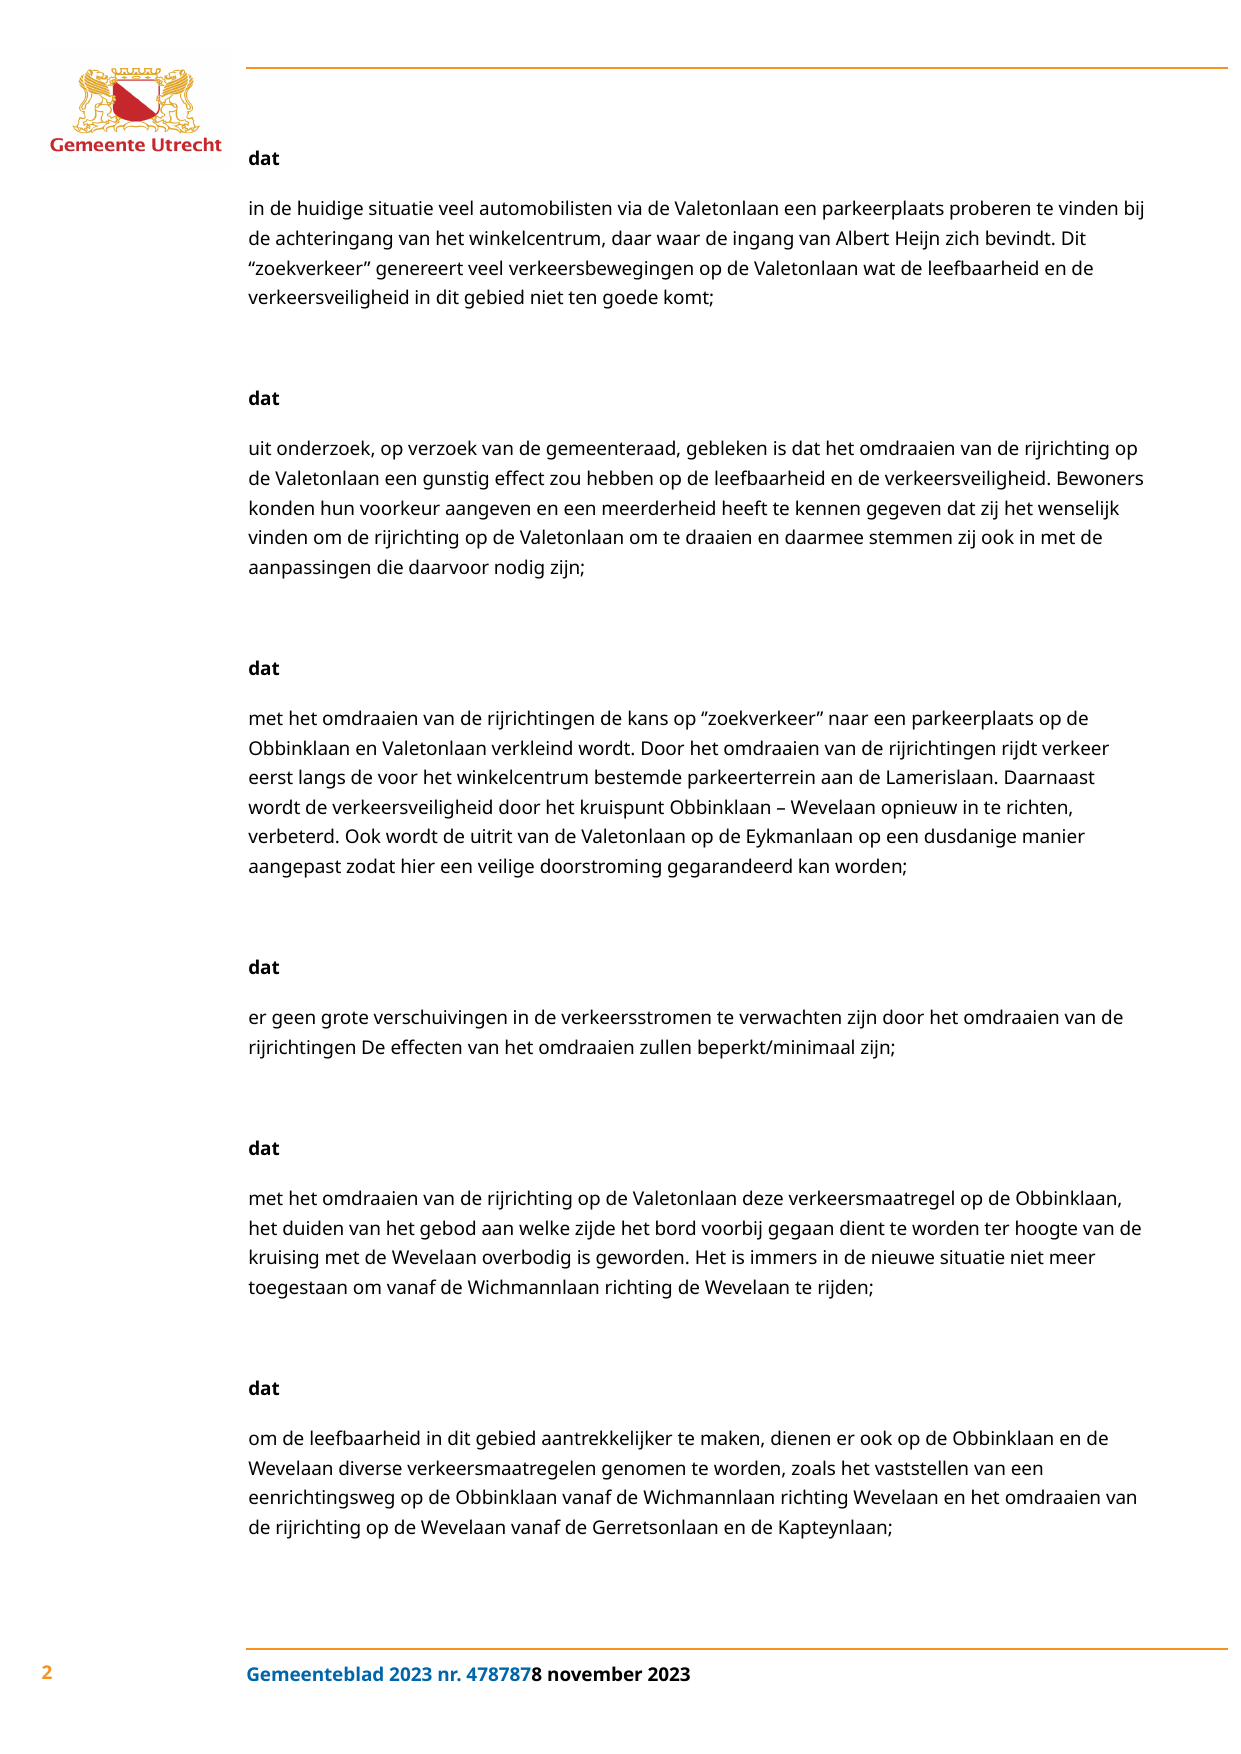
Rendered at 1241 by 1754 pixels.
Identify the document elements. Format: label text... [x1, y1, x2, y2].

text dat [248, 954, 1152, 980]
text uit onderzoek, op verzoek van de gemeenteraad, gebleken is dat het omdraaien van de rijrichting op de Valetonlaan een gunstig effect zou hebben op de leefbaarheid en de verkeersveiligheid. Bewoners konden hun voorkeur aangeven en een meerderheid heeft te kennen gegeven dat zij het wenselijk vinden om de rijrichting op de Valetonlaan om te draaien en daarmee stemmen zij ook in met de aanpassingen die daarvoor nodig zijn; [248, 436, 1152, 580]
text dat [248, 655, 1152, 681]
picture [41, 47, 231, 172]
text dat [248, 145, 1152, 171]
text met het omdraaien van de rijrichtingen de kans op ‘’zoekverkeer’’ naar een parkeerplaats op de Obbinklaan en Valetonlaan verkleind wordt. Door het omdraaien van de rijrichtingen rijdt verkeer eerst langs de voor het winkelcentrum bestemde parkeerterrein aan de Lamerislaan. Daarnaast wordt de verkeersveiligheid door het kruispunt Obbinklaan – Wevelaan opnieuw in te richten, verbeterd. Ook wordt de uitrit van de Valetonlaan op de Eykmanlaan op een dusdanige manier aangepast zodat hier een veilige doorstroming gegarandeerd kan worden; [248, 705, 1152, 879]
text dat [248, 385, 1152, 411]
text dat [248, 1135, 1152, 1161]
text om de leefbaarheid in dit gebied aantrekkelijker te maken, dienen er ook op de Obbinklaan en de Wevelaan diverse verkeersmaatregelen genomen te worden, zoals het vaststellen van een eenrichtingsweg op de Obbinklaan vanaf de Wichmannlaan richting Wevelaan en het omdraaien van de rijrichting op de Wevelaan vanaf de Gerretsonlaan en de Kapteynlaan; [248, 1425, 1152, 1540]
text met het omdraaien van de rijrichting op de Valetonlaan deze verkeersmaatregel op de Obbinklaan, het duiden van het gebod aan welke zijde het bord voorbij gegaan dient te worden ter hoogte van de kruising met de Wevelaan overbodig is geworden. Het is immers in de nieuwe situatie niet meer toegestaan om vanaf de Wichmannlaan richting de Wevelaan te rijden; [248, 1185, 1152, 1300]
text er geen grote verschuivingen in de verkeersstromen te verwachten zijn door het omdraaien van de rijrichtingen De effecten van het omdraaien zullen beperkt/minimaal zijn; [248, 1004, 1152, 1060]
text in de huidige situatie veel automobilisten via de Valetonlaan een parkeerplaats proberen te vinden bij de achteringang van het winkelcentrum, daar waar de ingang van Albert Heijn zich bevindt. Dit “zoekverkeer” genereert veel verkeersbewegingen op de Valetonlaan wat de leefbaarheid en de verkeersveiligheid in dit gebied niet ten goede komt; [248, 196, 1152, 310]
text dat [248, 1375, 1152, 1401]
